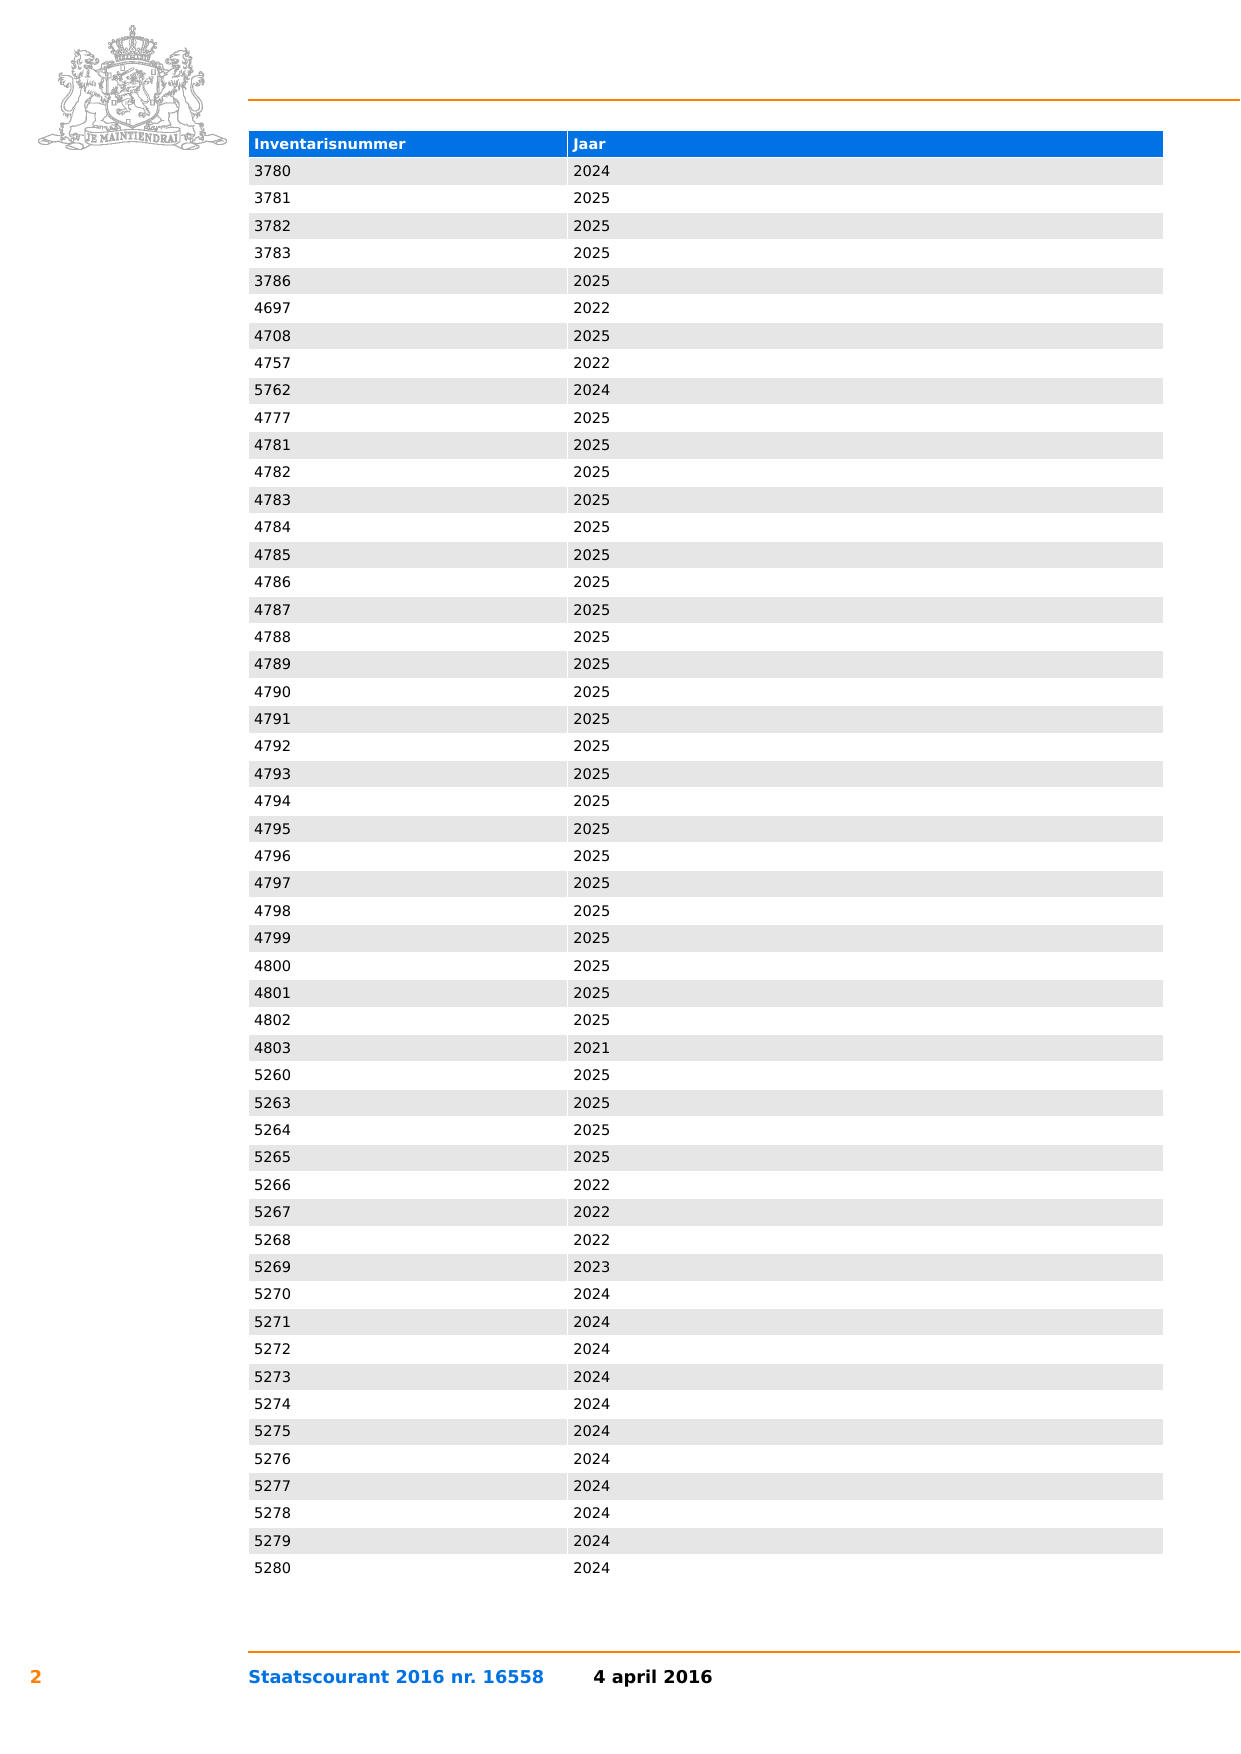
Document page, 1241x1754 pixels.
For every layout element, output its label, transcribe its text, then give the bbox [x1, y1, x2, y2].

table_cell 2025 [568, 925, 1163, 952]
table_cell 2025 [568, 569, 1163, 596]
table_cell 4789 [249, 651, 567, 678]
table_cell 2024 [568, 158, 1163, 185]
table_cell 5267 [249, 1199, 567, 1226]
table_cell 2021 [568, 1035, 1163, 1061]
table_cell 4795 [249, 816, 567, 842]
table_cell 5272 [249, 1336, 567, 1363]
table_cell 2025 [568, 1145, 1163, 1171]
table_cell 2022 [568, 350, 1163, 376]
table_cell 5273 [249, 1364, 567, 1390]
table_cell 5276 [249, 1446, 567, 1472]
table_cell 4798 [249, 898, 567, 924]
table_cell 2025 [568, 323, 1163, 349]
table_cell 2025 [568, 761, 1163, 787]
table_cell 5264 [249, 1117, 567, 1143]
table_cell 4790 [249, 679, 567, 705]
table_cell 2025 [568, 679, 1163, 705]
table_cell 2025 [568, 268, 1163, 294]
table_cell 2025 [568, 487, 1163, 513]
table_cell 4788 [249, 624, 567, 650]
table_cell 5275 [249, 1419, 567, 1445]
table_cell 4708 [249, 323, 567, 349]
table_cell 2022 [568, 1199, 1163, 1226]
table_cell 2024 [568, 1336, 1163, 1363]
table_cell 5274 [249, 1391, 567, 1417]
table_cell 2025 [568, 953, 1163, 979]
table_cell 5280 [249, 1556, 567, 1582]
table_cell 4791 [249, 706, 567, 733]
table_cell 5279 [249, 1528, 567, 1554]
table_cell 3780 [249, 158, 567, 185]
table_cell 2024 [568, 1446, 1163, 1472]
table_cell 2025 [568, 213, 1163, 239]
table_cell 4783 [249, 487, 567, 513]
table_cell 4792 [249, 734, 567, 760]
table_cell 5277 [249, 1473, 567, 1500]
table_cell 5762 [249, 378, 567, 404]
table_cell 2024 [568, 1528, 1163, 1554]
table_cell 4803 [249, 1035, 567, 1061]
table_cell 2025 [568, 734, 1163, 760]
table_cell 2025 [568, 597, 1163, 623]
table_cell 2024 [568, 1309, 1163, 1335]
table_cell 4802 [249, 1008, 567, 1034]
table_cell 2025 [568, 186, 1163, 212]
table_cell 5271 [249, 1309, 567, 1335]
table_cell 2025 [568, 1117, 1163, 1143]
table_cell 2025 [568, 980, 1163, 1007]
table_cell 2025 [568, 789, 1163, 815]
table_header Inventarisnummer [249, 131, 567, 157]
table_cell 2025 [568, 515, 1163, 541]
table_cell 4777 [249, 405, 567, 431]
table_cell 5263 [249, 1090, 567, 1116]
table_cell 3783 [249, 241, 567, 267]
table_cell 4782 [249, 460, 567, 486]
table_cell 3781 [249, 186, 567, 212]
table_cell 2025 [568, 871, 1163, 897]
table_cell 2024 [568, 1501, 1163, 1527]
table_cell 5268 [249, 1227, 567, 1253]
table_cell 5269 [249, 1254, 567, 1281]
table_cell 4794 [249, 789, 567, 815]
table_cell 2024 [568, 1282, 1163, 1308]
table_cell 4793 [249, 761, 567, 787]
table_cell 4796 [249, 843, 567, 869]
table_cell 2025 [568, 405, 1163, 431]
table_cell 2024 [568, 1473, 1163, 1500]
table_cell 2024 [568, 1391, 1163, 1417]
table_cell 4799 [249, 925, 567, 952]
table_cell 2025 [568, 706, 1163, 733]
table_cell 2022 [568, 295, 1163, 322]
table_cell 2024 [568, 378, 1163, 404]
table_cell 2024 [568, 1556, 1163, 1582]
table_cell 4786 [249, 569, 567, 596]
table_cell 2025 [568, 542, 1163, 568]
table_cell 5270 [249, 1282, 567, 1308]
table_cell 4697 [249, 295, 567, 322]
table_cell 4781 [249, 432, 567, 459]
table_cell 2023 [568, 1254, 1163, 1281]
table_header Jaar [568, 131, 1163, 157]
table_cell 4784 [249, 515, 567, 541]
table_cell 2025 [568, 816, 1163, 842]
table_cell 2024 [568, 1364, 1163, 1390]
table_cell 3782 [249, 213, 567, 239]
table_cell 2025 [568, 1090, 1163, 1116]
table_cell 2024 [568, 1419, 1163, 1445]
table_cell 5278 [249, 1501, 567, 1527]
table_cell 4757 [249, 350, 567, 376]
table_cell 2022 [568, 1172, 1163, 1198]
table_cell 2025 [568, 898, 1163, 924]
table_cell 4800 [249, 953, 567, 979]
table_cell 2025 [568, 651, 1163, 678]
table_cell 2025 [568, 241, 1163, 267]
table_cell 2022 [568, 1227, 1163, 1253]
table_cell 2025 [568, 624, 1163, 650]
picture [38, 25, 227, 150]
table_cell 4801 [249, 980, 567, 1007]
table_cell 4785 [249, 542, 567, 568]
table_cell 2025 [568, 1063, 1163, 1089]
table_cell 2025 [568, 432, 1163, 459]
table_cell 2025 [568, 843, 1163, 869]
table_cell 4787 [249, 597, 567, 623]
table_cell 5260 [249, 1063, 567, 1089]
table_cell 5266 [249, 1172, 567, 1198]
table_cell 5265 [249, 1145, 567, 1171]
table_cell 4797 [249, 871, 567, 897]
table_cell 3786 [249, 268, 567, 294]
table_cell 2025 [568, 460, 1163, 486]
table_cell 2025 [568, 1008, 1163, 1034]
